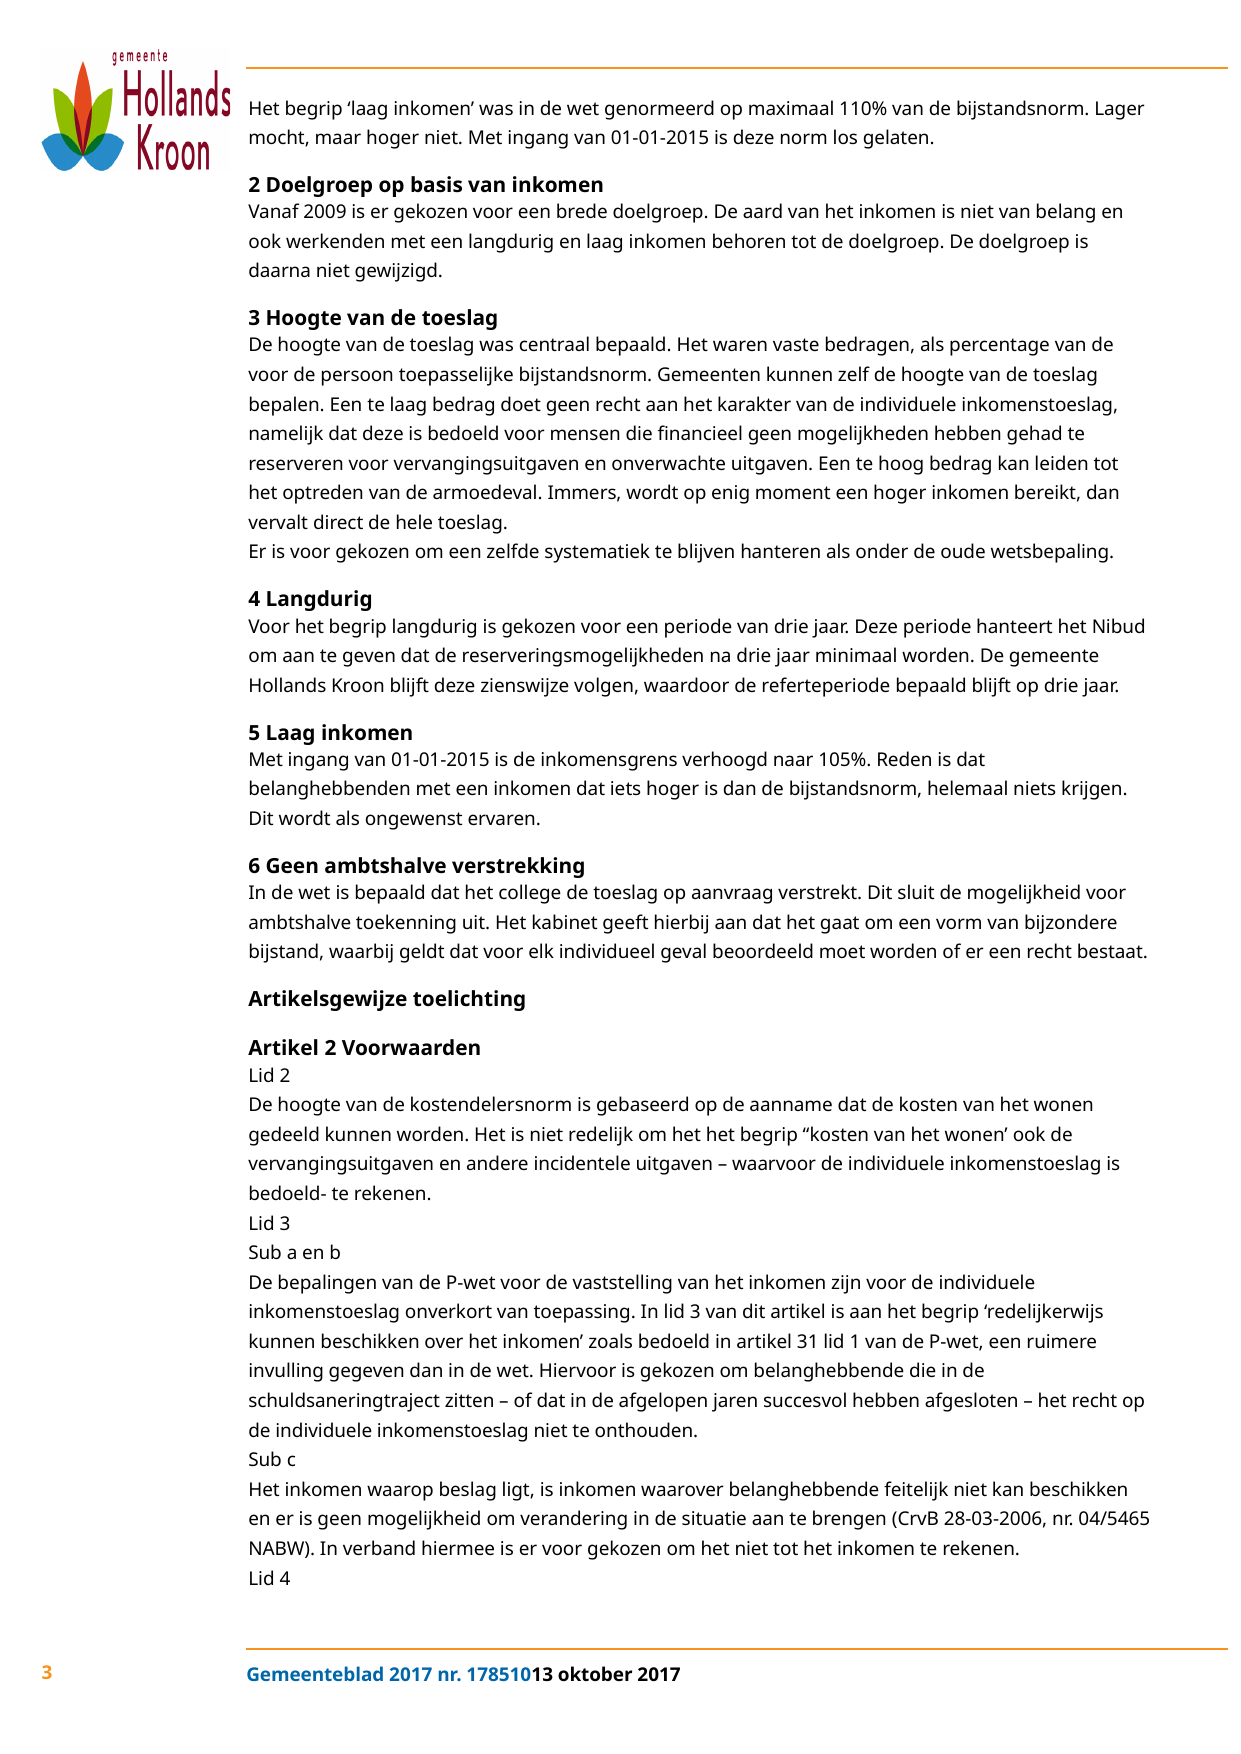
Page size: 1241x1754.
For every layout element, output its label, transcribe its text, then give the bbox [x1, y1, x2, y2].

text Lid 4 [248, 1565, 1152, 1590]
text Sub c [248, 1446, 1152, 1472]
text In de wet is bepaald dat het college de toeslag op aanvraag verstrekt. Dit sluit de mogelijkheid voor ambtshalve toekenning uit. Het kabinet geeft hierbij aan dat het gaat om een vorm van bijzondere bijstand, waarbij geldt dat voor elk individueel geval beoordeeld moet worden of er een recht bestaat. [248, 879, 1152, 964]
picture [41, 47, 231, 172]
text Er is voor gekozen om een zelfde systematiek te blijven hanteren als onder de oude wetsbepaling. [248, 539, 1152, 564]
text Artikel 2 Voorwaarden [248, 1033, 1152, 1062]
text Lid 2 [248, 1062, 1152, 1087]
text De hoogte van de kostendelersnorm is gebaseerd op de aanname dat de kosten van het wonen gedeeld kunnen worden. Het is niet redelijk om het het begrip “kosten van het wonen’ ook de vervangingsuitgaven en andere incidentele uitgaven – waarvoor de individuele inkomenstoeslag is bedoeld- te rekenen. [248, 1091, 1152, 1206]
text 2 Doelgroep op basis van inkomen [248, 170, 1152, 198]
text 6 Geen ambtshalve verstrekking [248, 851, 1152, 879]
text Lid 3 [248, 1210, 1152, 1235]
text 4 Langdurig [248, 584, 1152, 613]
text Artikelsgewijze toelichting [248, 984, 1152, 1012]
text Met ingang van 01-01-2015 is de inkomensgrens verhoogd naar 105%. Reden is dat belanghebbenden met een inkomen dat iets hoger is dan de bijstandsnorm, helemaal niets krijgen. Dit wordt als ongewenst ervaren. [248, 746, 1152, 831]
text De hoogte van de toeslag was centraal bepaald. Het waren vaste bedragen, als percentage van de voor de persoon toepasselijke bijstandsnorm. Gemeenten kunnen zelf de hoogte van de toeslag bepalen. Een te laag bedrag doet geen recht aan het karakter van de individuele inkomenstoeslag, namelijk dat deze is bedoeld voor mensen die financieel geen mogelijkheden hebben gehad te reserveren voor vervangingsuitgaven en onverwachte uitgaven. Een te hoog bedrag kan leiden tot het optreden van de armoedeval. Immers, wordt op enig moment een hoger inkomen bereikt, dan vervalt direct de hele toeslag. [248, 332, 1152, 535]
text Voor het begrip langdurig is gekozen voor een periode van drie jaar. Deze periode hanteert het Nibud om aan te geven dat de reserveringsmogelijkheden na drie jaar minimaal worden. De gemeente Hollands Kroon blijft deze zienswijze volgen, waardoor de referteperiode bepaald blijft op drie jaar. [248, 613, 1152, 698]
text 5 Laag inkomen [248, 718, 1152, 746]
text Het begrip ‘laag inkomen’ was in de wet genormeerd op maximaal 110% van de bijstandsnorm. Lager mocht, maar hoger niet. Met ingang van 01-01-2015 is deze norm los gelaten. [248, 95, 1152, 150]
text Vanaf 2009 is er gekozen voor een brede doelgroep. De aard van het inkomen is niet van belang en ook werkenden met een langdurig en laag inkomen behoren tot de doelgroep. De doelgroep is daarna niet gewijzigd. [248, 198, 1152, 283]
text De bepalingen van de P-wet voor de vaststelling van het inkomen zijn voor de individuele inkomenstoeslag onverkort van toepassing. In lid 3 van dit artikel is aan het begrip ‘redelijkerwijs kunnen beschikken over het inkomen’ zoals bedoeld in artikel 31 lid 1 van de P-wet, een ruimere invulling gegeven dan in de wet. Hiervoor is gekozen om belanghebbende die in de schuldsaneringtraject zitten – of dat in de afgelopen jaren succesvol hebben afgesloten – het recht op de individuele inkomenstoeslag niet te onthouden. [248, 1269, 1152, 1442]
text Het inkomen waarop beslag ligt, is inkomen waarover belanghebbende feitelijk niet kan beschikken en er is geen mogelijkheid om verandering in de situatie aan te brengen (CrvB 28-03-2006, nr. 04/5465 NABW). In verband hiermee is er voor gekozen om het niet tot het inkomen te rekenen. [248, 1476, 1152, 1561]
text 3 Hoogte van de toeslag [248, 303, 1152, 332]
text Sub a en b [248, 1239, 1152, 1265]
